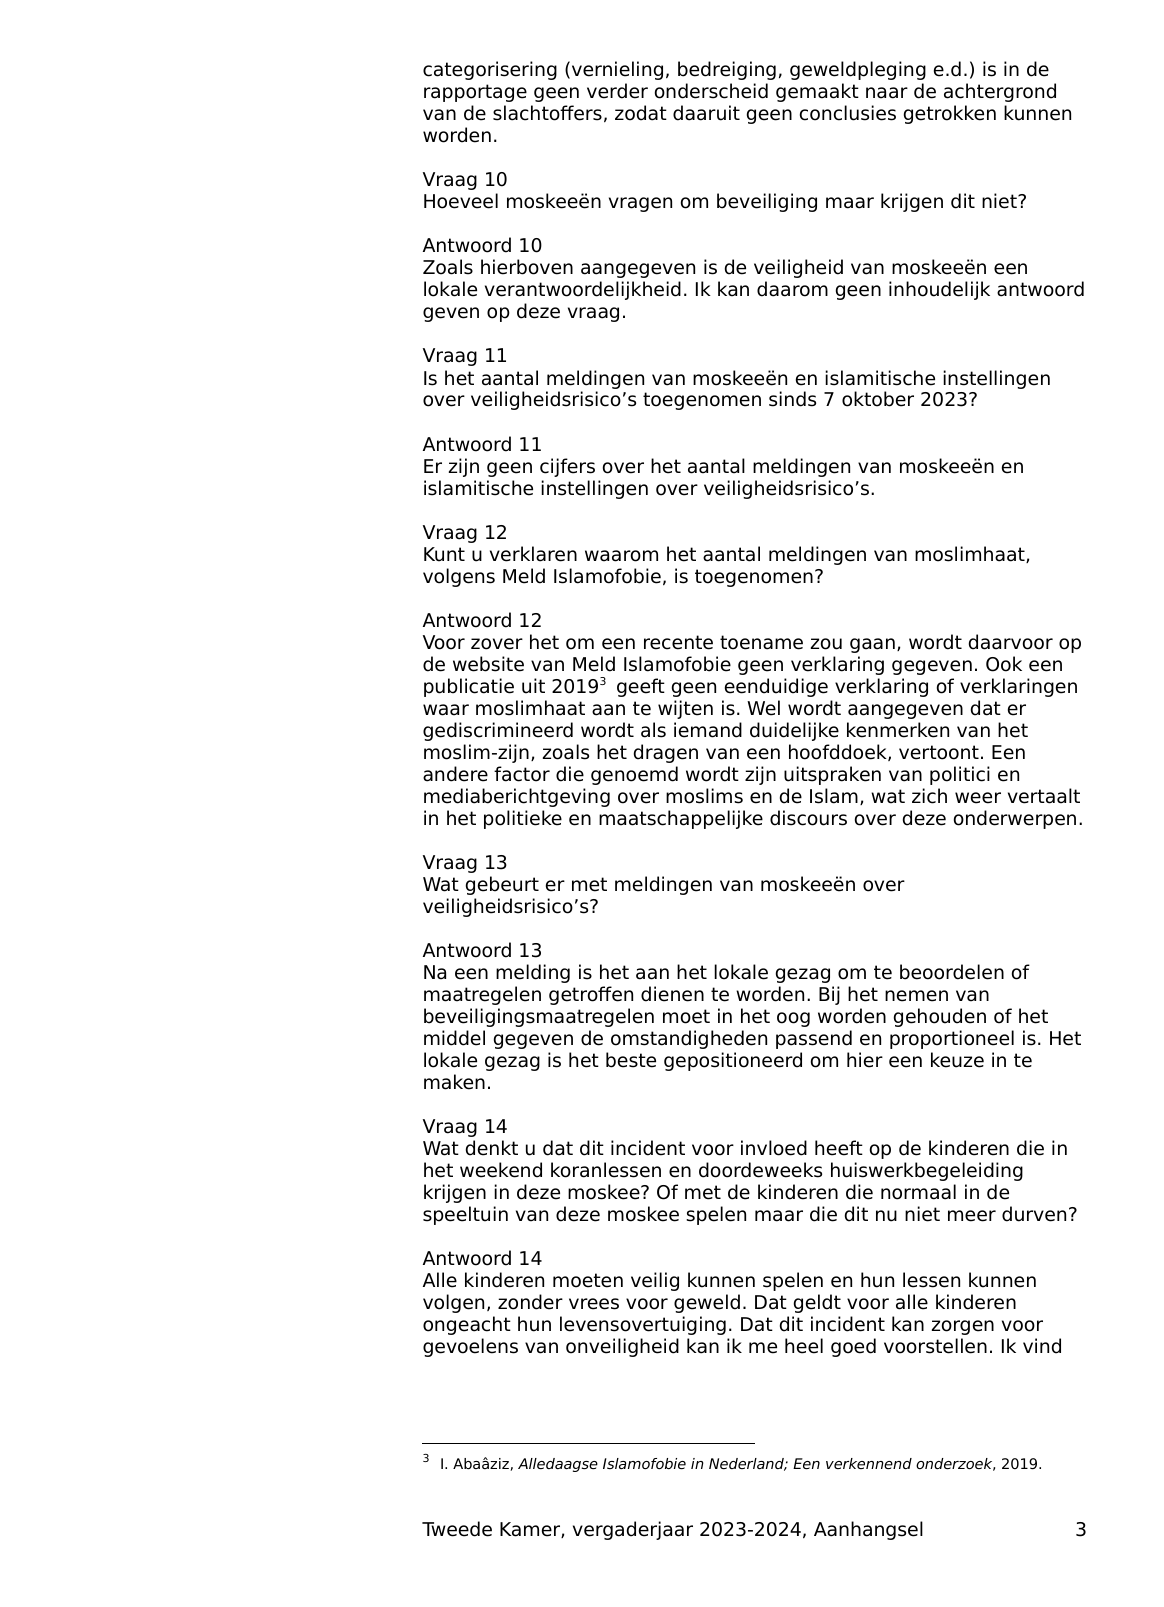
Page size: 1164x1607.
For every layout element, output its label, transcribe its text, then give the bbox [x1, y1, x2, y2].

text Hoeveel moskeeën vragen om beveiliging maar krijgen dit niet? [422, 191, 1087, 213]
text Antwoord 13 [422, 940, 1087, 962]
text Vraag 10 [422, 169, 1087, 191]
text Zoals hierboven aangegeven is de veiligheid van moskeeën een lokale verantwoordelijkheid. Ik kan daarom geen inhoudelijk antwoord geven op deze vraag. [422, 257, 1087, 323]
text categorisering (vernieling, bedreiging, geweldpleging e.d.) is in de rapportage geen verder onderscheid gemaakt naar de achtergrond van de slachtoffers, zodat daaruit geen conclusies getrokken kunnen worden. [422, 59, 1087, 147]
text Na een melding is het aan het lokale gezag om te beoordelen of maatregelen getroffen dienen te worden. Bij het nemen van beveiligingsmaatregelen moet in het oog worden gehouden of het middel gegeven de omstandigheden passend en proportioneel is. Het lokale gezag is het beste gepositioneerd om hier een keuze in te maken. [422, 962, 1087, 1094]
text Vraag 11 [422, 345, 1087, 367]
text Wat gebeurt er met meldingen van moskeeën over veiligheidsrisico’s? [422, 874, 1087, 918]
text Wat denkt u dat dit incident voor invloed heeft op de kinderen die in het weekend koranlessen en doordeweeks huiswerkbegeleiding krijgen in deze moskee? Of met de kinderen die normaal in de speeltuin van deze moskee spelen maar die dit nu niet meer durven? [422, 1138, 1087, 1226]
text Er zijn geen cijfers over het aantal meldingen van moskeeën en islamitische instellingen over veiligheidsrisico’s. [422, 456, 1087, 499]
text Antwoord 14 [422, 1248, 1087, 1270]
text Is het aantal meldingen van moskeeën en islamitische instellingen over veiligheidsrisico’s toegenomen sinds 7 oktober 2023? [422, 367, 1087, 411]
text Antwoord 11 [422, 433, 1087, 456]
text I. Abaâziz, Alledaagse Islamofobie in Nederland; Een verkennend onderzoek, 2019. [422, 1452, 1087, 1474]
text Alle kinderen moeten veilig kunnen spelen en hun lessen kunnen volgen, zonder vrees voor geweld. Dat geldt voor alle kinderen ongeacht hun levensovertuiging. Dat dit incident kan zorgen voor gevoelens van onveiligheid kan ik me heel goed voorstellen. Ik vind [422, 1270, 1087, 1358]
text Vraag 12 [422, 522, 1087, 544]
text Vraag 14 [422, 1116, 1087, 1138]
text Antwoord 10 [422, 235, 1087, 257]
text Vraag 13 [422, 852, 1087, 874]
text Kunt u verklaren waarom het aantal meldingen van moslimhaat, volgens Meld Islamofobie, is toegenomen? [422, 544, 1087, 588]
text Antwoord 12 [422, 610, 1087, 632]
text Voor zover het om een recente toename zou gaan, wordt daarvoor op de website van Meld Islamofobie geen verklaring gegeven. Ook een publicatie uit 2019 geeft geen eenduidige verklaring of verklaringen waar moslimhaat aan te wijten is. Wel wordt aangegeven dat er gediscrimineerd wordt als iemand duidelijke kenmerken van het moslim-zijn, zoals het dragen van een hoofddoek, vertoont. Een andere factor die genoemd wordt zijn uitspraken van politici en mediaberichtgeving over moslims en de Islam, wat zich weer vertaalt in het politieke en maatschappelijke discours over deze onderwerpen. [422, 632, 1087, 829]
